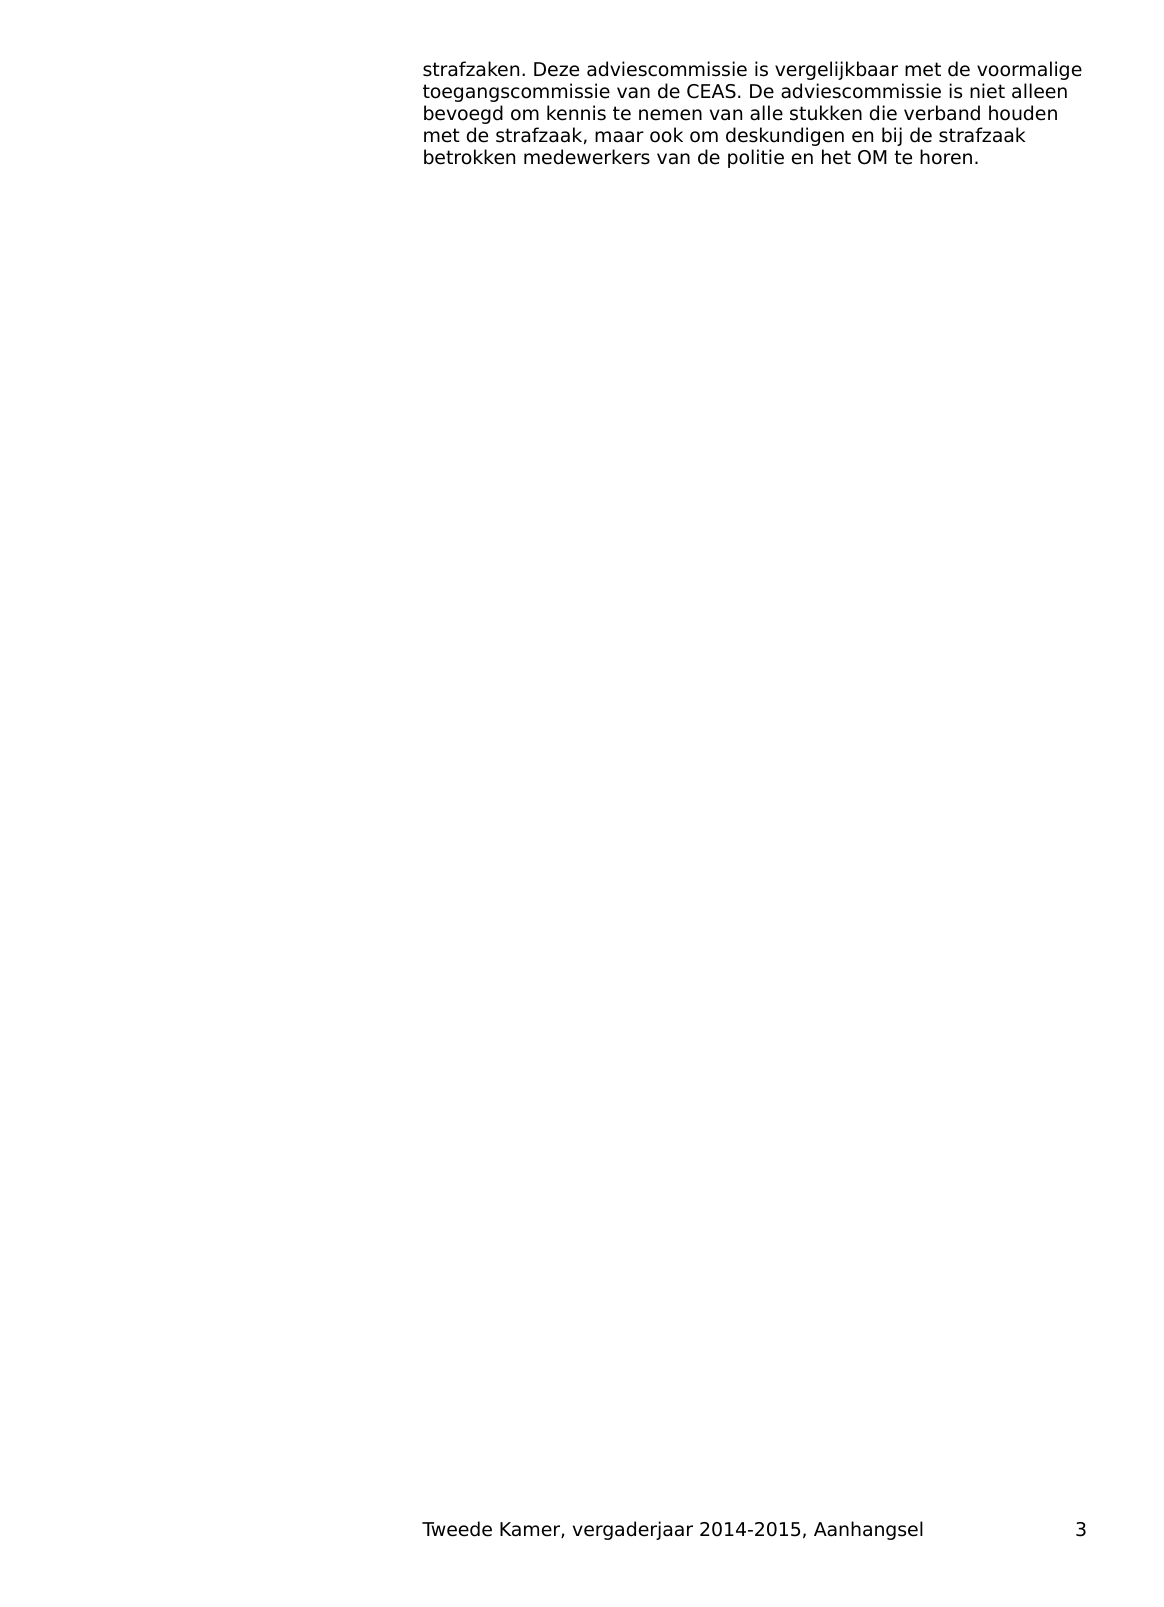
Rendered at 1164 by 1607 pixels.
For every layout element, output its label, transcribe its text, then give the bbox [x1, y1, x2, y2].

text strafzaken. Deze adviescommissie is vergelijkbaar met de voormalige toegangscommissie van de CEAS. De adviescommissie is niet alleen bevoegd om kennis te nemen van alle stukken die verband houden met de strafzaak, maar ook om deskundigen en bij de strafzaak betrokken medewerkers van de politie en het OM te horen. [422, 59, 1087, 169]
